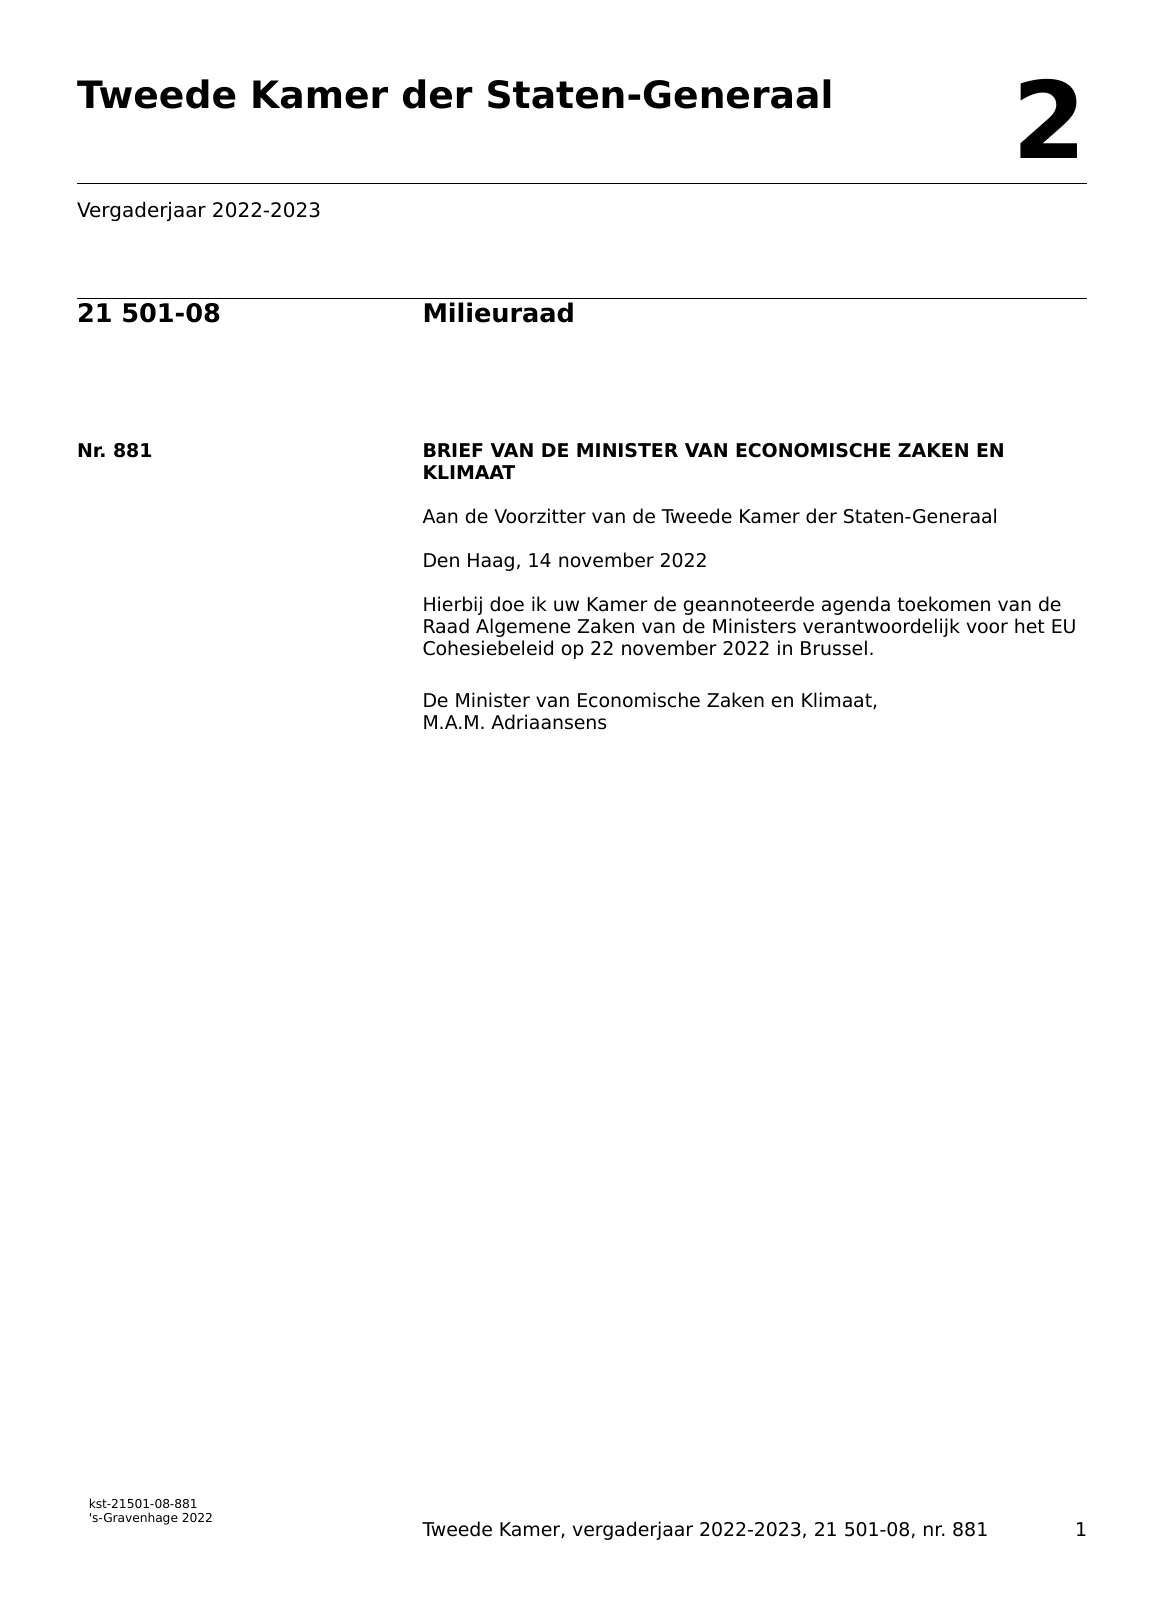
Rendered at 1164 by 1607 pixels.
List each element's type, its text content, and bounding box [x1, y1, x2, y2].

table_header Tweede Kamer der Staten-Generaal [77, 59, 886, 183]
subtitle Nr. 881 BRIEF VAN DE MINISTER VAN ECONOMISCHE ZAKEN EN KLIMAAT [77, 440, 1087, 484]
text Hierbij doe ik uw Kamer de geannoteerde agenda toekomen van de Raad Algemene Zaken van de Ministers verantwoordelijk voor het EU Cohesiebeleid op 22 november 2022 in Brussel. [422, 594, 1087, 660]
table_header 2 [886, 59, 1087, 183]
text De Minister van Economische Zaken en Klimaat, M.A.M. Adriaansens [422, 690, 1087, 734]
text Den Haag, 14 november 2022 [422, 550, 1087, 572]
text Aan de Voorzitter van de Tweede Kamer der Staten-Generaal [422, 506, 1087, 528]
text 's-Gravenhage 2022 [88, 1511, 323, 1525]
text kst-21501-08-881 [88, 1497, 323, 1511]
table_cell Vergaderjaar 2022-2023 [77, 184, 1087, 298]
subtitle 21 501-08 Milieuraad [77, 299, 1087, 329]
